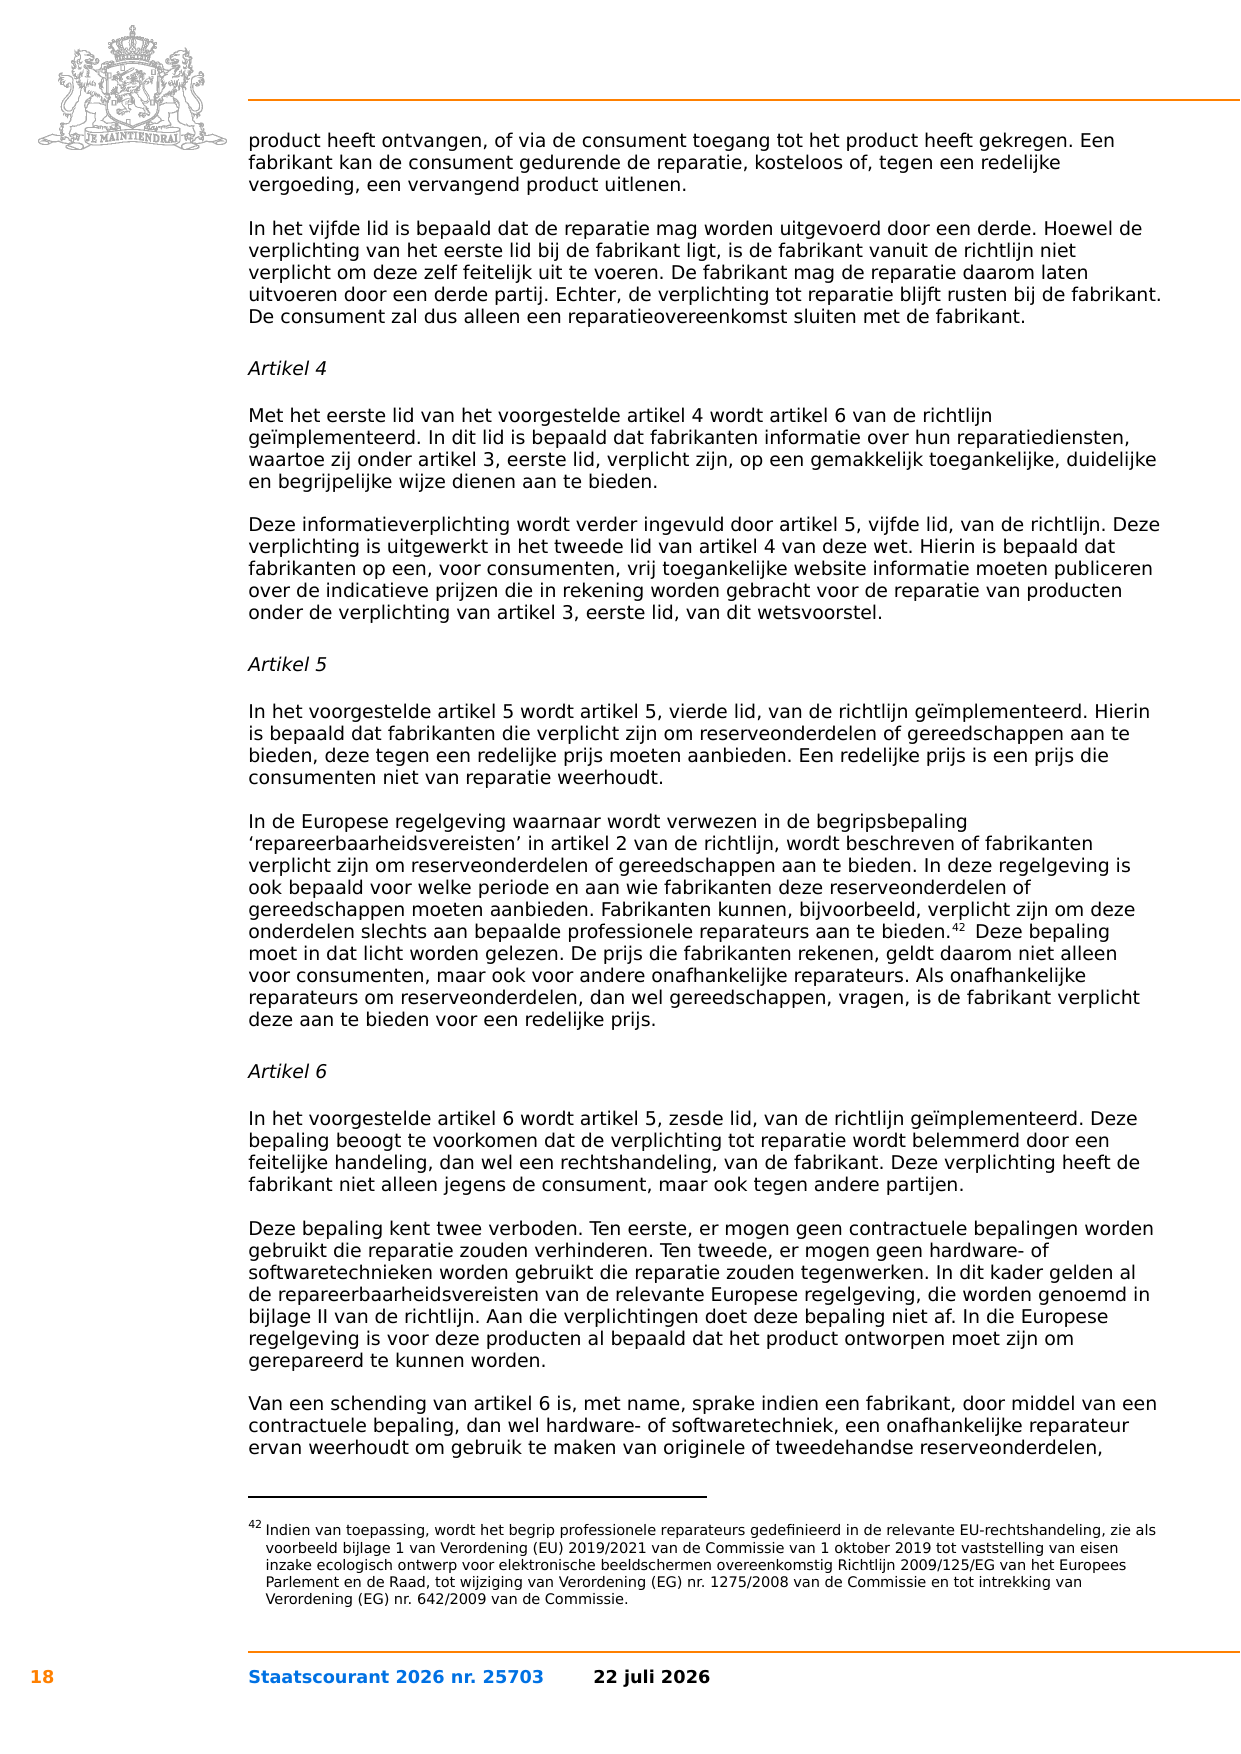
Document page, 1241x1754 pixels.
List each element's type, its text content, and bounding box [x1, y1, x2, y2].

text In het vijfde lid is bepaald dat de reparatie mag worden uitgevoerd door een derde. Hoewel de verplichting van het eerste lid bij de fabrikant ligt, is de fabrikant vanuit de richtlijn niet verplicht om deze zelf feitelijk uit te voeren. De fabrikant mag de reparatie daarom laten uitvoeren door een derde partij. Echter, de verplichting tot reparatie blijft rusten bij de fabrikant. De consument zal dus alleen een reparatieovereenkomst sluiten met de fabrikant. [248, 218, 1163, 328]
text In de Europese regelgeving waarnaar wordt verwezen in de begripsbepaling ‘repareerbaarheidsvereisten’ in artikel 2 van de richtlijn, wordt beschreven of fabrikanten verplicht zijn om reserveonderdelen of gereedschappen aan te bieden. In deze regelgeving is ook bepaald voor welke periode en aan wie fabrikanten deze reserveonderdelen of gereedschappen moeten aanbieden. Fabrikanten kunnen, bijvoorbeeld, verplicht zijn om deze onderdelen slechts aan bepaalde professionele reparateurs aan te bieden. Deze bepaling moet in dat licht worden gelezen. De prijs die fabrikanten rekenen, geldt daarom niet alleen voor consumenten, maar ook voor andere onafhankelijke reparateurs. Als onafhankelijke reparateurs om reserveonderdelen, dan wel gereedschappen, vragen, is de fabrikant verplicht deze aan te bieden voor een redelijke prijs. [248, 811, 1163, 1031]
text Deze informatieverplichting wordt verder ingevuld door artikel 5, vijfde lid, van de richtlijn. Deze verplichting is uitgewerkt in het tweede lid van artikel 4 van deze wet. Hierin is bepaald dat fabrikanten op een, voor consumenten, vrij toegankelijke website informatie moeten publiceren over de indicatieve prijzen die in rekening worden gebracht voor de reparatie van producten onder de verplichting van artikel 3, eerste lid, van dit wetsvoorstel. [248, 514, 1163, 624]
text Met het eerste lid van het voorgestelde artikel 4 wordt artikel 6 van de richtlijn geïmplementeerd. In dit lid is bepaald dat fabrikanten informatie over hun reparatiediensten, waartoe zij onder artikel 3, eerste lid, verplicht zijn, op een gemakkelijk toegankelijke, duidelijke en begrijpelijke wijze dienen aan te bieden. [248, 404, 1163, 492]
text In het voorgestelde artikel 5 wordt artikel 5, vierde lid, van de richtlijn geïmplementeerd. Hierin is bepaald dat fabrikanten die verplicht zijn om reserveonderdelen of gereedschappen aan te bieden, deze tegen een redelijke prijs moeten aanbieden. Een redelijke prijs is een prijs die consumenten niet van reparatie weerhoudt. [248, 701, 1163, 789]
text Indien van toepassing, wordt het begrip professionele reparateurs gedefinieerd in de relevante EU-rechtshandeling, zie als voorbeeld bijlage 1 van Verordening (EU) 2019/2021 van de Commissie van 1 oktober 2019 tot vaststelling van eisen inzake ecologisch ontwerp voor elektronische beeldschermen overeenkomstig Richtlijn 2009/125/EG van het Europees Parlement en de Raad, tot wijziging van Verordening (EG) nr. 1275/2008 van de Commissie en tot intrekking van Verordening (EG) nr. 642/2009 van de Commissie. [248, 1518, 1163, 1608]
picture [38, 25, 227, 150]
subtitle Artikel 6 [248, 1061, 1163, 1083]
subtitle Artikel 5 [248, 654, 1163, 676]
text In het voorgestelde artikel 6 wordt artikel 5, zesde lid, van de richtlijn geïmplementeerd. Deze bepaling beoogt te voorkomen dat de verplichting tot reparatie wordt belemmerd door een feitelijke handeling, dan wel een rechtshandeling, van de fabrikant. Deze verplichting heeft de fabrikant niet alleen jegens de consument, maar ook tegen andere partijen. [248, 1108, 1163, 1196]
text Deze bepaling kent twee verboden. Ten eerste, er mogen geen contractuele bepalingen worden gebruikt die reparatie zouden verhinderen. Ten tweede, er mogen geen hardware- of softwaretechnieken worden gebruikt die reparatie zouden tegenwerken. In dit kader gelden al de repareerbaarheidsvereisten van de relevante Europese regelgeving, die worden genoemd in bijlage II van de richtlijn. Aan die verplichtingen doet deze bepaling niet af. In die Europese regelgeving is voor deze producten al bepaald dat het product ontworpen moet zijn om gerepareerd te kunnen worden. [248, 1218, 1163, 1371]
text Van een schending van artikel 6 is, met name, sprake indien een fabrikant, door middel van een contractuele bepaling, dan wel hardware- of softwaretechniek, een onafhankelijke reparateur ervan weerhoudt om gebruik te maken van originele of tweedehandse reserveonderdelen, [248, 1393, 1163, 1459]
text product heeft ontvangen, of via de consument toegang tot het product heeft gekregen. Een fabrikant kan de consument gedurende de reparatie, kosteloos of, tegen een redelijke vergoeding, een vervangend product uitlenen. [248, 130, 1163, 196]
subtitle Artikel 4 [248, 358, 1163, 379]
